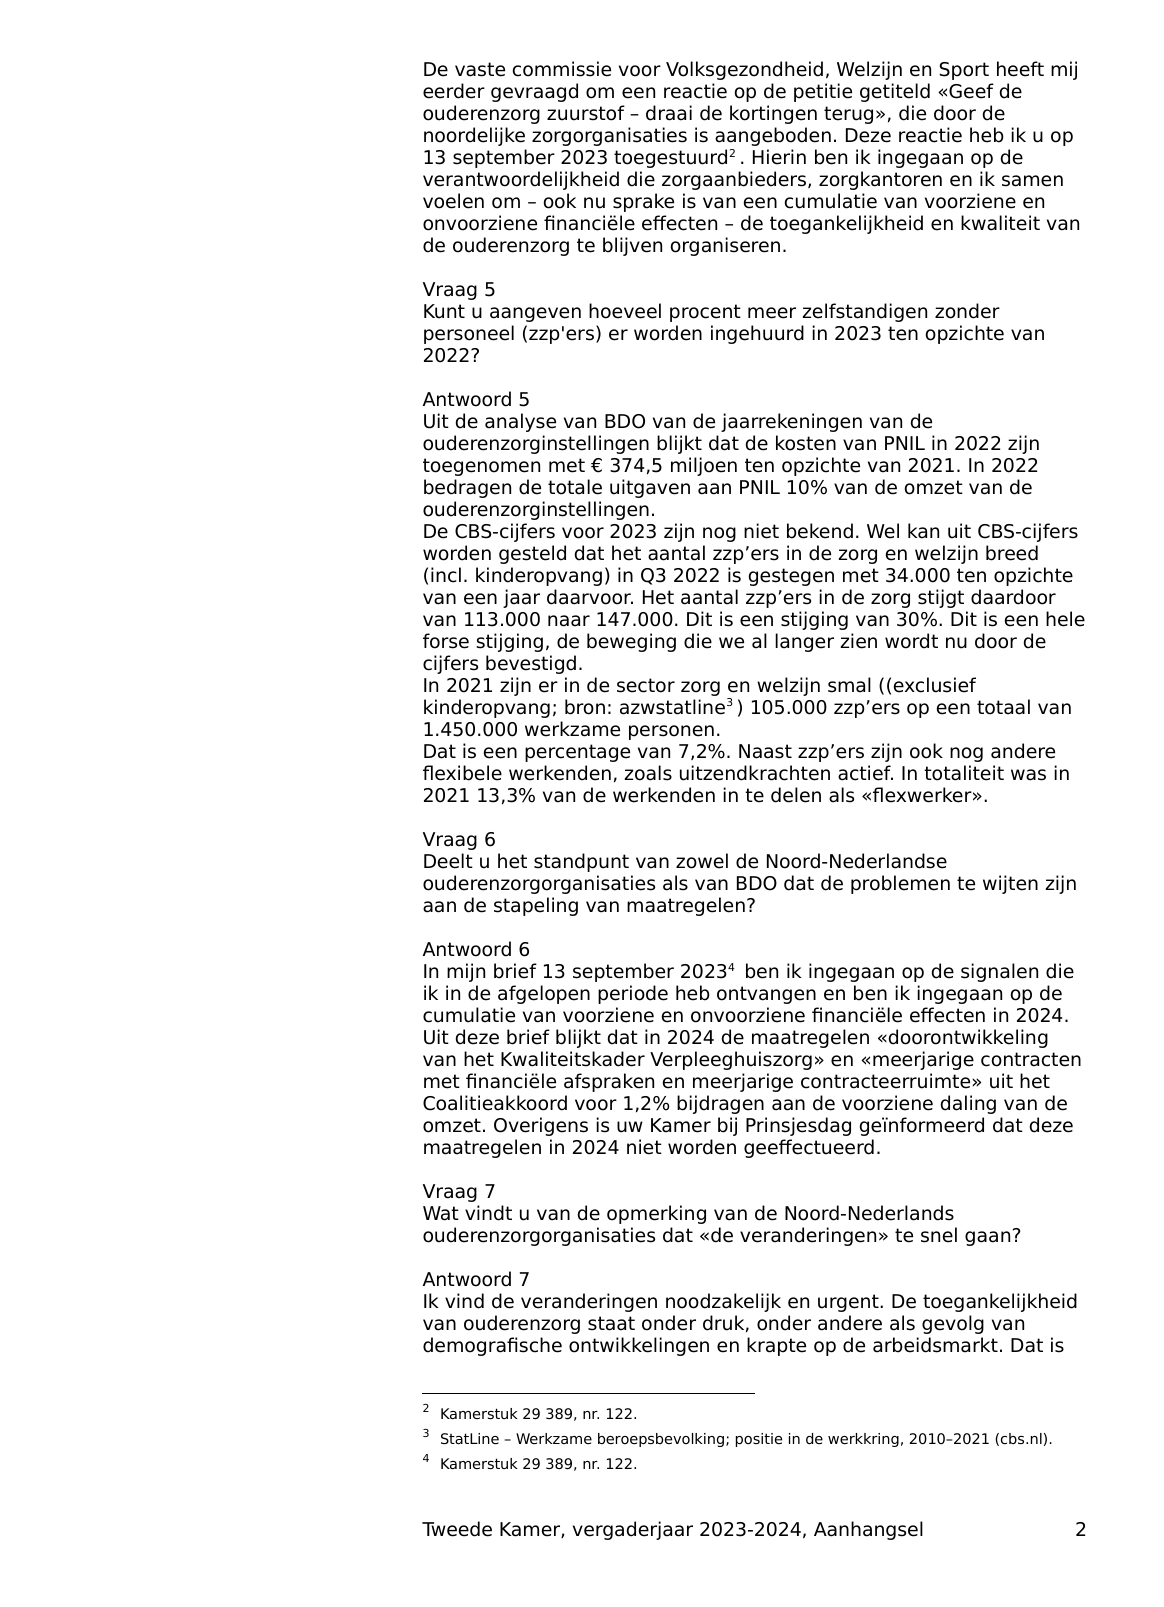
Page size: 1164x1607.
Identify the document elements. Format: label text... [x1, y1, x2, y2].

text Deelt u het standpunt van zowel de Noord-Nederlandse ouderenzorgorganisaties als van BDO dat de problemen te wijten zijn aan de stapeling van maatregelen? [422, 851, 1087, 917]
text Ik vind de veranderingen noodzakelijk en urgent. De toegankelijkheid van ouderenzorg staat onder druk, onder andere als gevolg van demografische ontwikkelingen en krapte op de arbeidsmarkt. Dat is [422, 1291, 1087, 1357]
text Dat is een percentage van 7,2%. Naast zzp’ers zijn ook nog andere flexibele werkenden, zoals uitzendkrachten actief. In totaliteit was in 2021 13,3% van de werkenden in te delen als «flexwerker». [422, 741, 1087, 807]
text Wat vindt u van de opmerking van de Noord-Nederlands ouderenzorgorganisaties dat «de veranderingen» te snel gaan? [422, 1203, 1087, 1247]
text Vraag 6 [422, 829, 1087, 851]
text De vaste commissie voor Volksgezondheid, Welzijn en Sport heeft mij eerder gevraagd om een reactie op de petitie getiteld «Geef de ouderenzorg zuurstof – draai de kortingen terug», die door de noordelijke zorgorganisaties is aangeboden. Deze reactie heb ik u op 13 september 2023 toegestuurd. Hierin ben ik ingegaan op de verantwoordelijkheid die zorgaanbieders, zorgkantoren en ik samen voelen om – ook nu sprake is van een cumulatie van voorziene en onvoorziene financiële effecten – de toegankelijkheid en kwaliteit van de ouderenzorg te blijven organiseren. [422, 59, 1087, 257]
text Antwoord 7 [422, 1269, 1087, 1291]
text In mijn brief 13 september 2023 ben ik ingegaan op de signalen die ik in de afgelopen periode heb ontvangen en ben ik ingegaan op de cumulatie van voorziene en onvoorziene financiële effecten in 2024. Uit deze brief blijkt dat in 2024 de maatregelen «doorontwikkeling van het Kwaliteitskader Verpleeghuiszorg» en «meerjarige contracten met financiële afspraken en meerjarige contracteerruimte» uit het Coalitieakkoord voor 1,2% bijdragen aan de voorziene daling van de omzet. Overigens is uw Kamer bij Prinsjesdag geïnformeerd dat deze maatregelen in 2024 niet worden geeffectueerd. [422, 961, 1087, 1159]
text In 2021 zijn er in de sector zorg en welzijn smal ((exclusief kinderopvang; bron: azwstatline) 105.000 zzp’ers op een totaal van 1.450.000 werkzame personen. [422, 675, 1087, 741]
text Antwoord 5 [422, 389, 1087, 411]
text Vraag 5 [422, 279, 1087, 301]
text Vraag 7 [422, 1181, 1087, 1203]
text Kamerstuk 29 389, nr. 122. [422, 1452, 1087, 1474]
text De CBS-cijfers voor 2023 zijn nog niet bekend. Wel kan uit CBS-cijfers worden gesteld dat het aantal zzp’ers in de zorg en welzijn breed (incl. kinderopvang) in Q3 2022 is gestegen met 34.000 ten opzichte van een jaar daarvoor. Het aantal zzp’ers in de zorg stijgt daardoor van 113.000 naar 147.000. Dit is een stijging van 30%. Dit is een hele forse stijging, de beweging die we al langer zien wordt nu door de cijfers bevestigd. [422, 521, 1087, 675]
text StatLine – Werkzame beroepsbevolking; positie in de werkkring, 2010–2021 (cbs.nl). [422, 1427, 1087, 1449]
text Kamerstuk 29 389, nr. 122. [422, 1402, 1087, 1424]
text Antwoord 6 [422, 939, 1087, 961]
text Uit de analyse van BDO van de jaarrekeningen van de ouderenzorginstellingen blijkt dat de kosten van PNIL in 2022 zijn toegenomen met € 374,5 miljoen ten opzichte van 2021. In 2022 bedragen de totale uitgaven aan PNIL 10% van de omzet van de ouderenzorginstellingen. [422, 411, 1087, 521]
text Kunt u aangeven hoeveel procent meer zelfstandigen zonder personeel (zzp'ers) er worden ingehuurd in 2023 ten opzichte van 2022? [422, 301, 1087, 367]
